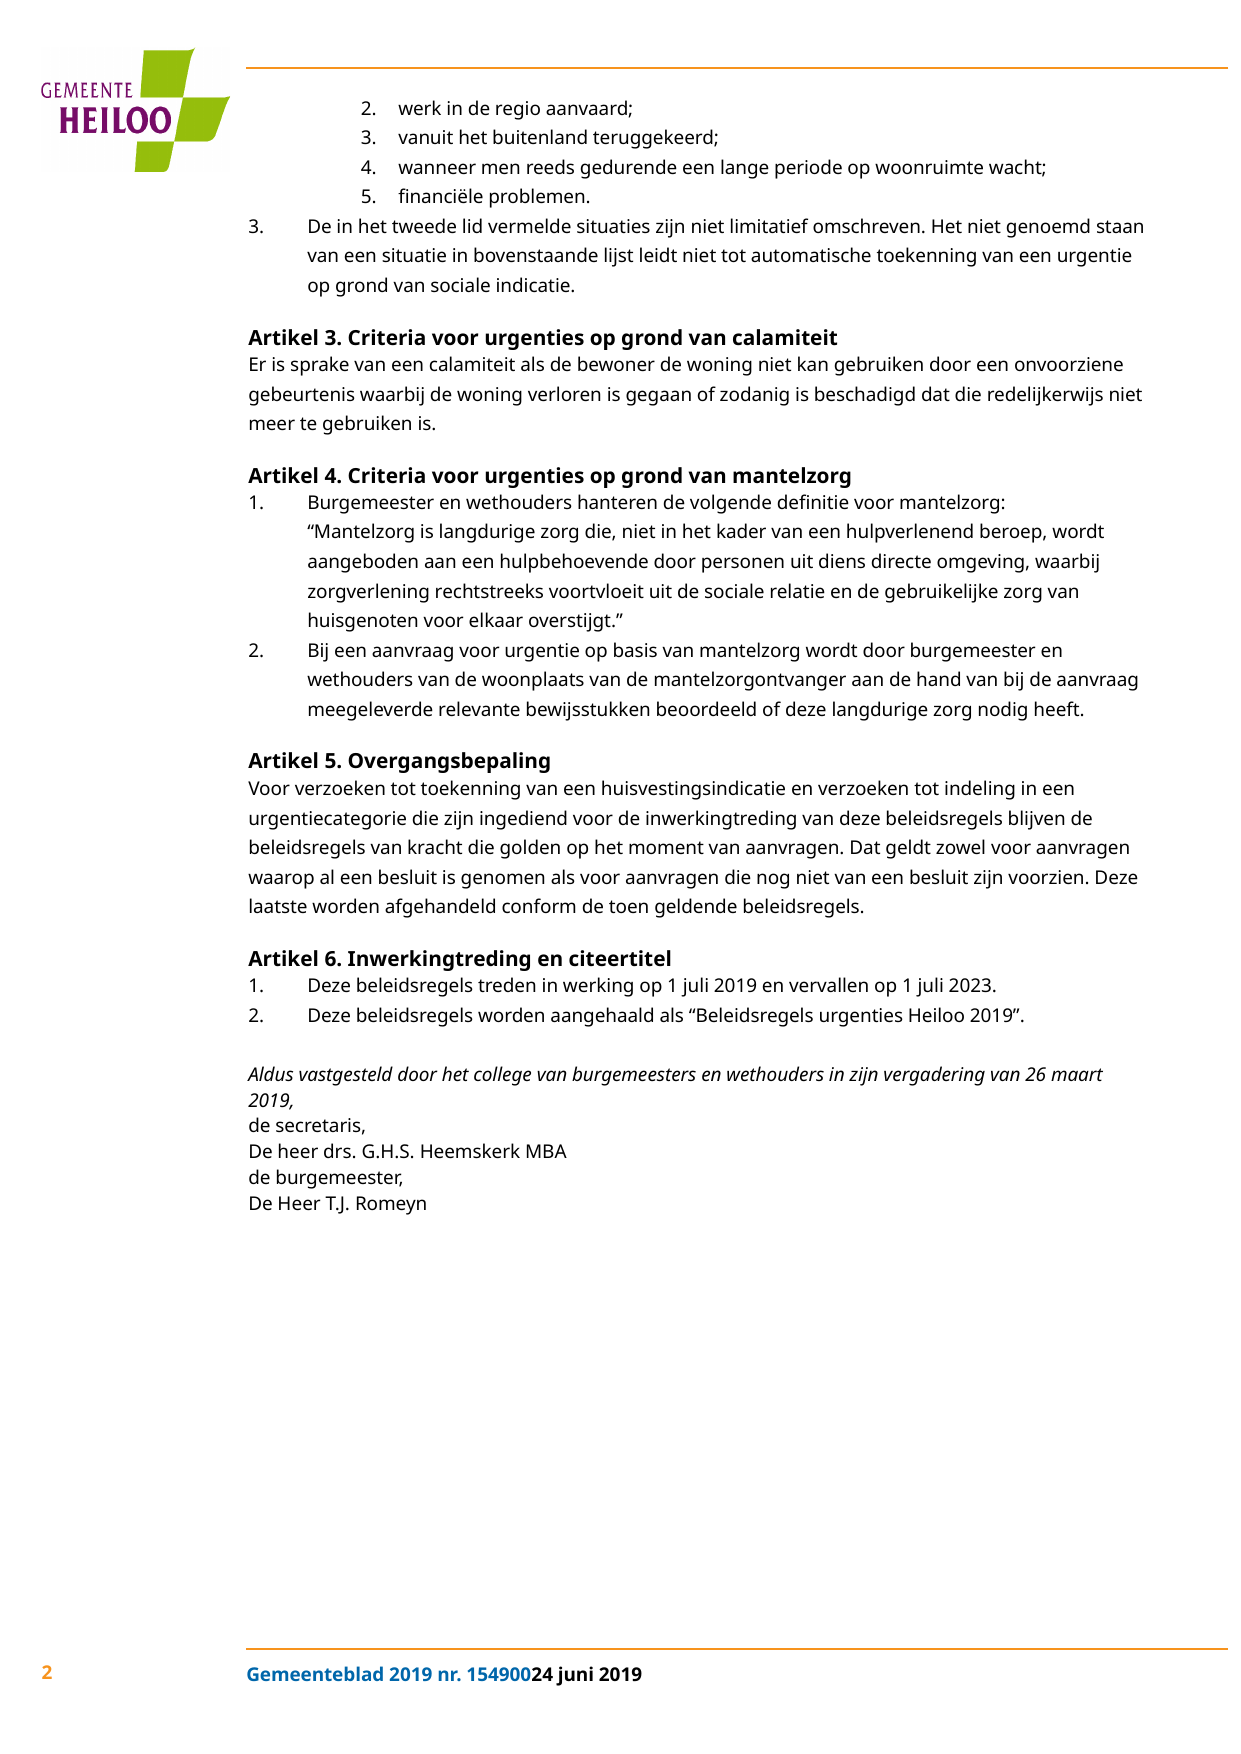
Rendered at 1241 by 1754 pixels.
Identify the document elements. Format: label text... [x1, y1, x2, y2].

text de burgemeester, [248, 1164, 1152, 1190]
list Deze beleidsregels worden aangehaald als “Beleidsregels urgenties Heiloo 2019”. [248, 1002, 1152, 1028]
text Aldus vastgesteld door het college van burgemeesters en wethouders in zijn vergadering van 26 maart 2019, [248, 1061, 1152, 1112]
text Er is sprake van een calamiteit als de bewoner de woning niet kan gebruiken door een onvoorziene gebeurtenis waarbij de woning verloren is gegaan of zodanig is beschadigd dat die redelijkerwijs niet meer te gebruiken is. [248, 351, 1152, 436]
picture [41, 47, 231, 172]
text Artikel 6. Inwerkingtreding en citeertitel [248, 944, 1152, 972]
text Artikel 5. Overgangsbepaling [248, 747, 1152, 775]
text De heer drs. G.H.S. Heemskerk MBA [248, 1138, 1152, 1164]
list Bij een aanvraag voor urgentie op basis van mantelzorg wordt door burgemeester en wethouders van de woonplaats van de mantelzorgontvanger aan de hand van bij de aanvraag meegeleverde relevante bewijsstukken beoordeeld of deze langdurige zorg nodig heeft. [248, 637, 1152, 722]
list wanneer men reeds gedurende een lange periode op woonruimte wacht; [361, 154, 1152, 180]
list Burgemeester en wethouders hanteren de volgende definitie voor mantelzorg: [248, 489, 1152, 515]
list De in het tweede lid vermelde situaties zijn niet limitatief omschreven. Het niet genoemd staan van een situatie in bovenstaande lijst leidt niet tot automatische toekenning van een urgentie op grond van sociale indicatie. [248, 213, 1152, 298]
text de secretaris, [248, 1112, 1152, 1138]
text De Heer T.J. Romeyn [248, 1190, 1152, 1215]
list werk in de regio aanvaard; [361, 95, 1152, 121]
list Deze beleidsregels treden in werking op 1 juli 2019 en vervallen op 1 juli 2023. [248, 972, 1152, 998]
text Artikel 3. Criteria voor urgenties op grond van calamiteit [248, 323, 1152, 351]
list financiële problemen. [361, 183, 1152, 209]
text Artikel 4. Criteria voor urgenties op grond van mantelzorg [248, 461, 1152, 489]
list vanuit het buitenland teruggekeerd; [361, 124, 1152, 150]
text Voor verzoeken tot toekenning van een huisvestingsindicatie en verzoeken tot indeling in een urgentiecategorie die zijn ingediend voor de inwerkingtreding van deze beleidsregels blijven de beleidsregels van kracht die golden op het moment van aanvragen. Dat geldt zowel voor aanvragen waarop al een besluit is genomen als voor aanvragen die nog niet van een besluit zijn voorzien. Deze laatste worden afgehandeld conform de toen geldende beleidsregels. [248, 775, 1152, 919]
list “Mantelzorg is langdurige zorg die, niet in het kader van een hulpverlenend beroep, wordt aangeboden aan een hulpbehoevende door personen uit diens directe omgeving, waarbij zorgverlening rechtstreeks voortvloeit uit de sociale relatie en de gebruikelijke zorg van huisgenoten voor elkaar overstijgt.” [248, 519, 1152, 633]
